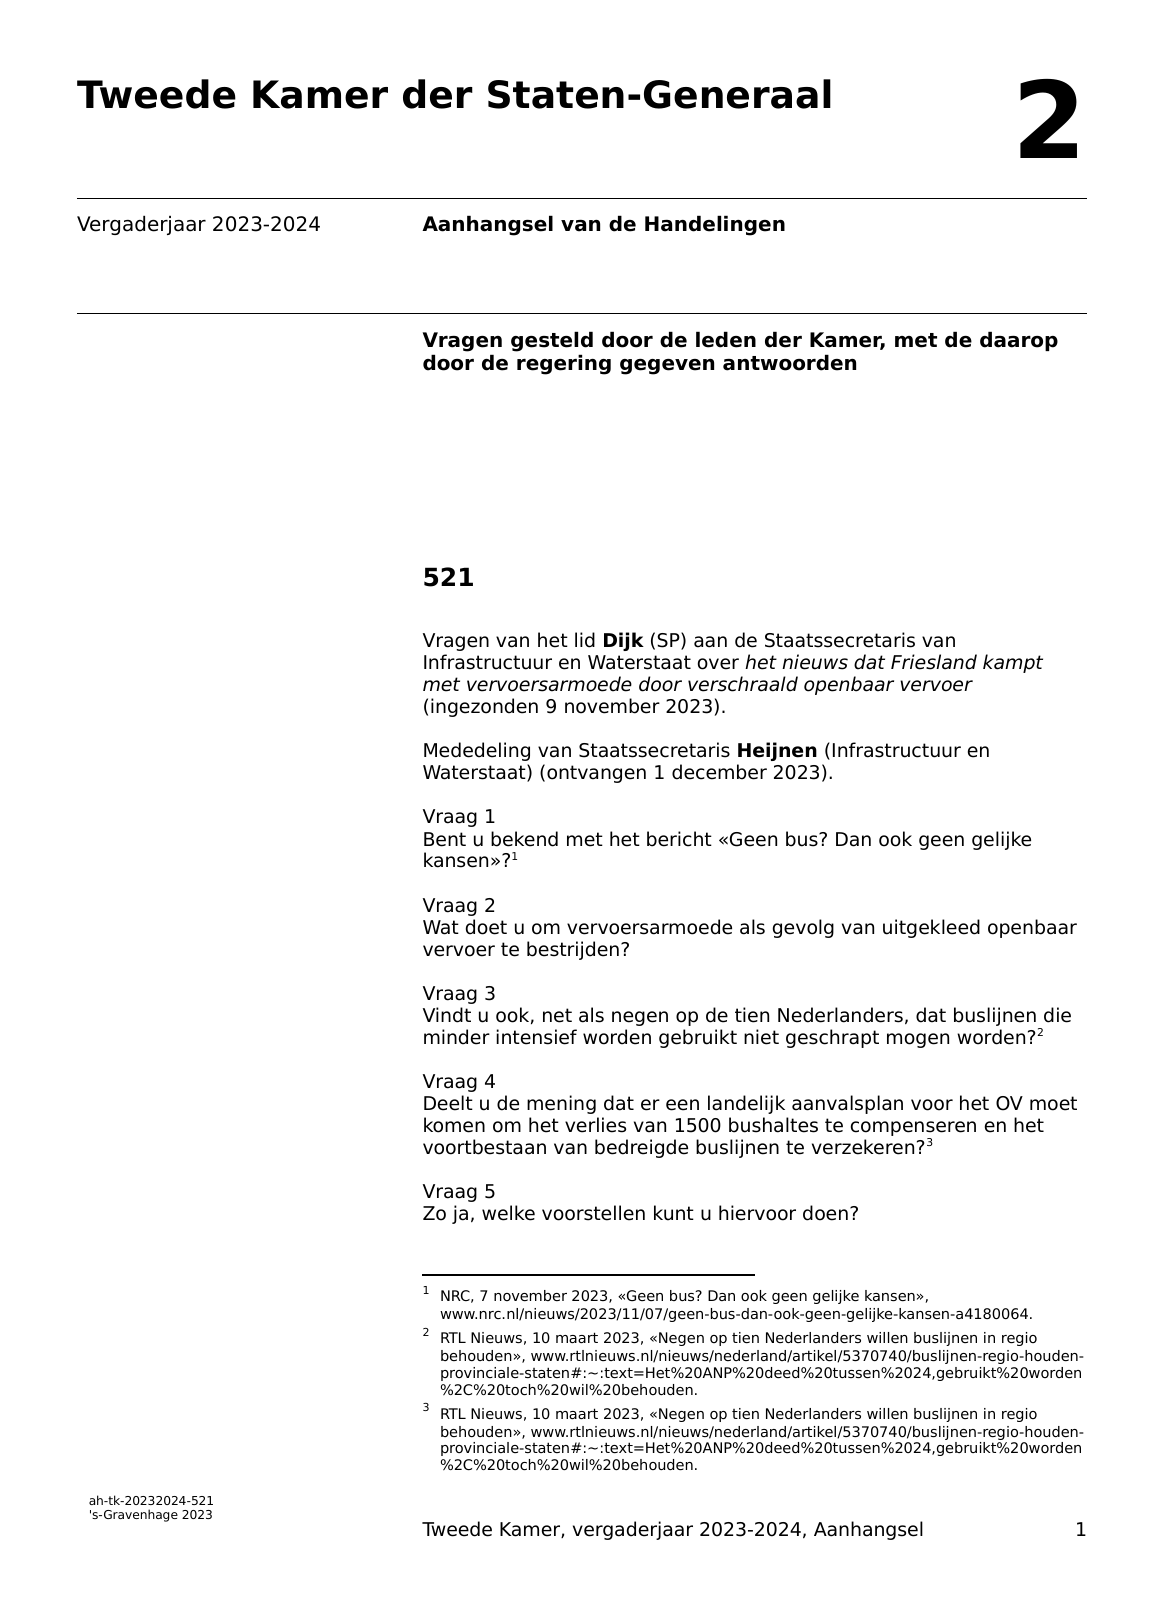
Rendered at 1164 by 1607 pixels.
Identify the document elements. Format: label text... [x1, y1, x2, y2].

text Deelt u de mening dat er een landelijk aanvalsplan voor het OV moet komen om het verlies van 1500 bushaltes te compenseren en het voortbestaan van bedreigde buslijnen te verzekeren? [422, 1093, 1087, 1159]
text Vraag 3 [422, 983, 1087, 1005]
text Vragen van het lid Dijk (SP) aan de Staatssecretaris van Infrastructuur en Waterstaat over het nieuws dat Friesland kampt met vervoersarmoede door verschraald openbaar vervoer (ingezonden 9 november 2023). [422, 630, 1087, 718]
text Mededeling van Staatssecretaris Heijnen (Infrastructuur en Waterstaat) (ontvangen 1 december 2023). [422, 740, 1087, 784]
text Vraag 1 [422, 806, 1087, 828]
table_cell Vragen gesteld door de leden der Kamer, met de daarop door de regering gegeven antwoorden [422, 314, 1087, 375]
text Wat doet u om vervoersarmoede als gevolg van uitgekleed openbaar vervoer te bestrijden? [422, 917, 1087, 961]
text Zo ja, welke voorstellen kunt u hiervoor doen? [422, 1203, 1087, 1225]
text RTL Nieuws, 10 maart 2023, «Negen op tien Nederlanders willen buslijnen in regio behouden», www.rtlnieuws.nl/nieuws/nederland/artikel/5370740/buslijnen-regio-houden-provinciale-staten#:~:text=Het%20ANP%20deed%20tussen%2024,gebruikt%20worden%2C%20toch%20wil%20behouden. [422, 1402, 1087, 1474]
table_cell Vergaderjaar 2023-2024 [77, 199, 422, 313]
text NRC, 7 november 2023, «Geen bus? Dan ook geen gelijke kansen», www.nrc.nl/nieuws/2023/11/07/geen-bus-dan-ook-geen-gelijke-kansen-a4180064. [422, 1284, 1087, 1323]
text Bent u bekend met het bericht «Geen bus? Dan ook geen gelijke kansen»? [422, 828, 1087, 872]
table_cell [77, 314, 422, 375]
text 's-Gravenhage 2023 [88, 1508, 323, 1522]
table_header Tweede Kamer der Staten-Generaal [77, 59, 886, 198]
text Vraag 2 [422, 894, 1087, 917]
table_header 2 [886, 59, 1087, 198]
table_cell Aanhangsel van de Handelingen [422, 199, 1087, 313]
text ah-tk-20232024-521 [88, 1494, 323, 1508]
text Vindt u ook, net als negen op de tien Nederlanders, dat buslijnen die minder intensief worden gebruikt niet geschrapt mogen worden? [422, 1005, 1087, 1049]
text 521 [422, 563, 1087, 592]
text Vraag 4 [422, 1071, 1087, 1093]
text RTL Nieuws, 10 maart 2023, «Negen op tien Nederlanders willen buslijnen in regio behouden», www.rtlnieuws.nl/nieuws/nederland/artikel/5370740/buslijnen-regio-houden-provinciale-staten#:~:text=Het%20ANP%20deed%20tussen%2024,gebruikt%20worden%2C%20toch%20wil%20behouden. [422, 1326, 1087, 1399]
text Vraag 5 [422, 1181, 1087, 1203]
